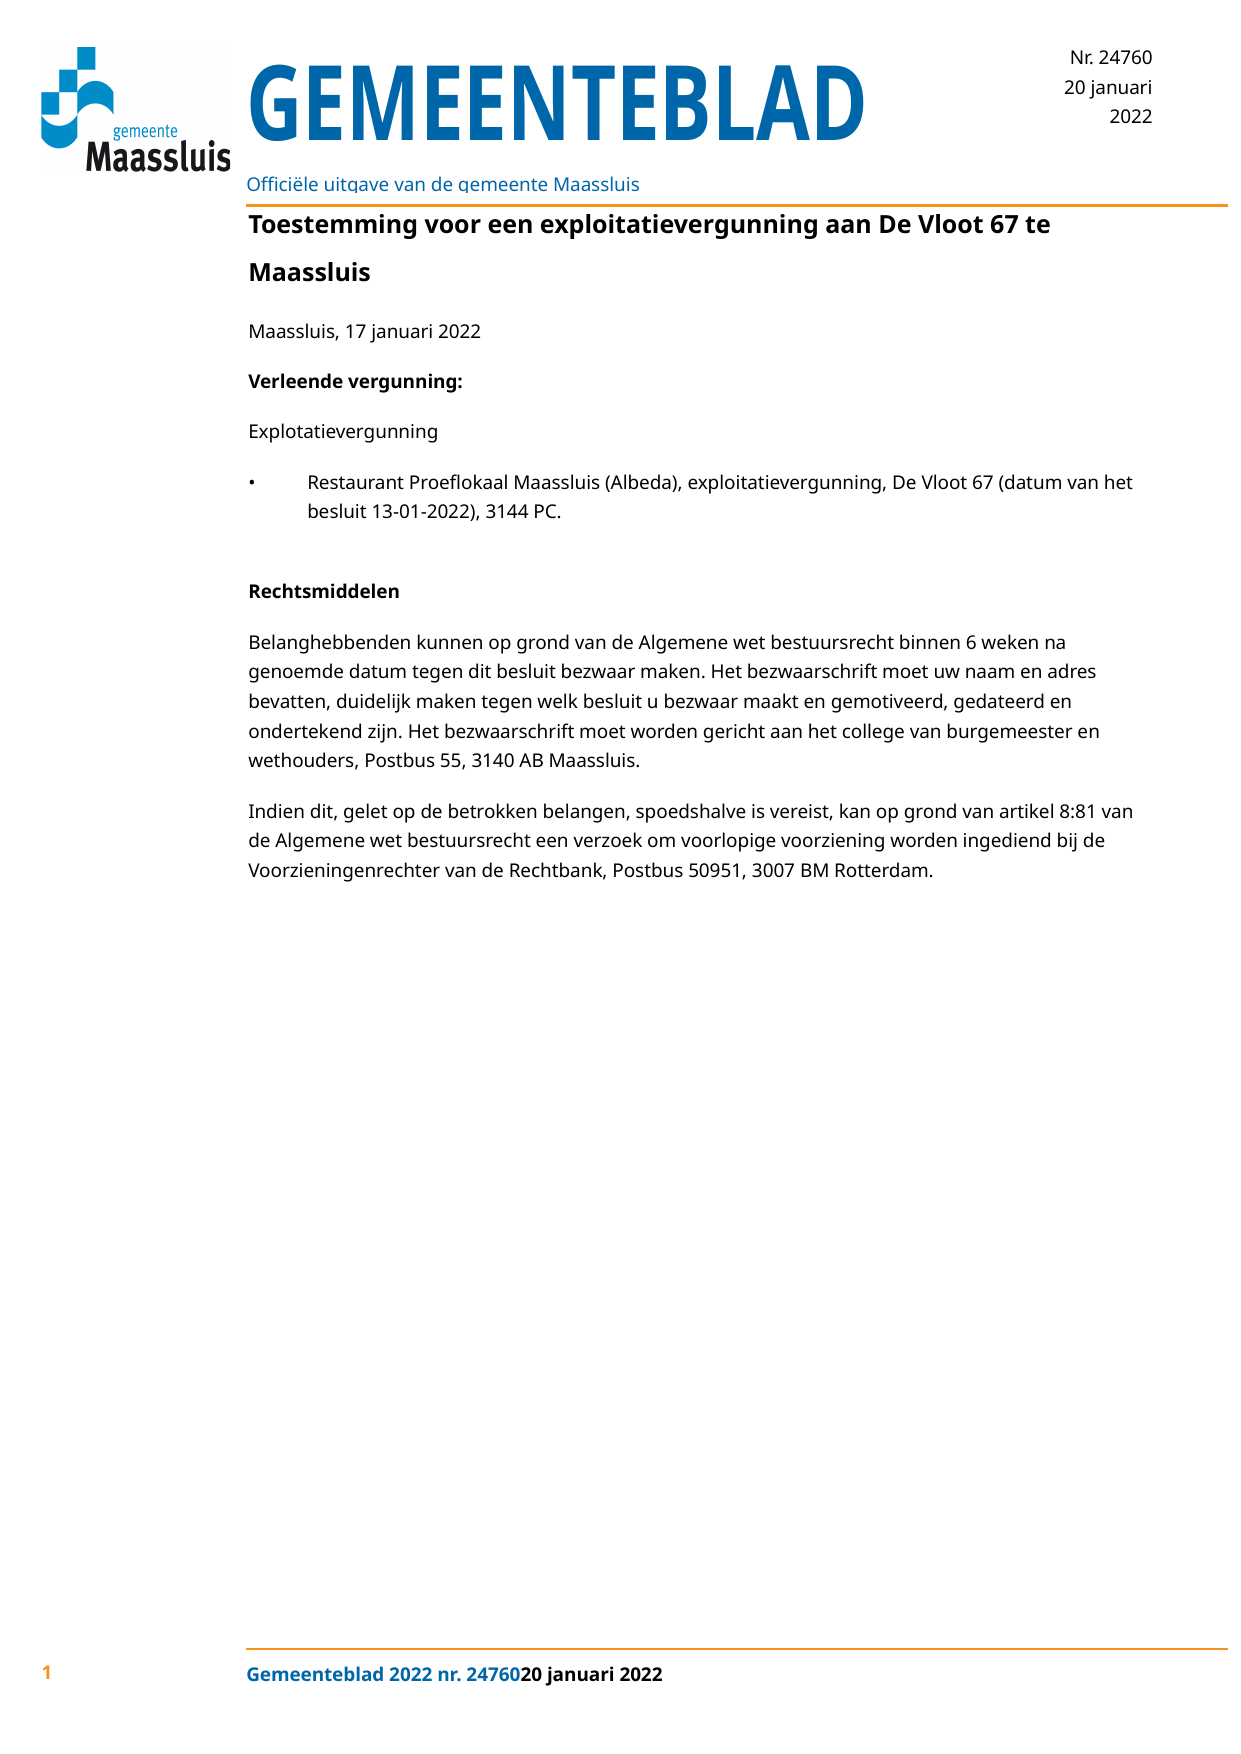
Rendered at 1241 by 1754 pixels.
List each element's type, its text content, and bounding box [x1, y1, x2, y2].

picture [41, 47, 231, 172]
picture [41, 47, 77, 92]
text Explotatievergunning [248, 419, 1152, 444]
list Restaurant Proeflokaal Maassluis (Albeda), exploitatievergunning, De Vloot 67 (datum van het besluit 13-01-2022), 3144 PC. [248, 469, 1152, 524]
text Verleende vergunning: [248, 368, 1152, 394]
text Belanghebbenden kunnen op grond van de Algemene wet bestuursrecht binnen 6 weken na genoemde datum tegen dit besluit bezwaar maken. Het bezwaarschrift moet uw naam en adres bevatten, duidelijk maken tegen welk besluit u bezwaar maakt en gemotiveerd, gedateerd en ondertekend zijn. Het bezwaarschrift moet worden gericht aan het college van burgemeester en wethouders, Postbus 55, 3140 AB Maassluis. [248, 629, 1152, 773]
text Rechtsmiddelen [248, 579, 1152, 604]
text Toestemming voor een exploitatievergunning aan De Vloot 67 te Maassluis [248, 207, 1152, 288]
text Indien dit, gelet op de betrokken belangen, spoedshalve is vereist, kan op grond van artikel 8:81 van de Algemene wet bestuursrecht een verzoek om voorlopige voorziening worden ingediend bij de Voorzieningenrechter van de Rechtbank, Postbus 50951, 3007 BM Rotterdam. [248, 798, 1152, 883]
text Maassluis, 17 januari 2022 [248, 318, 1152, 344]
